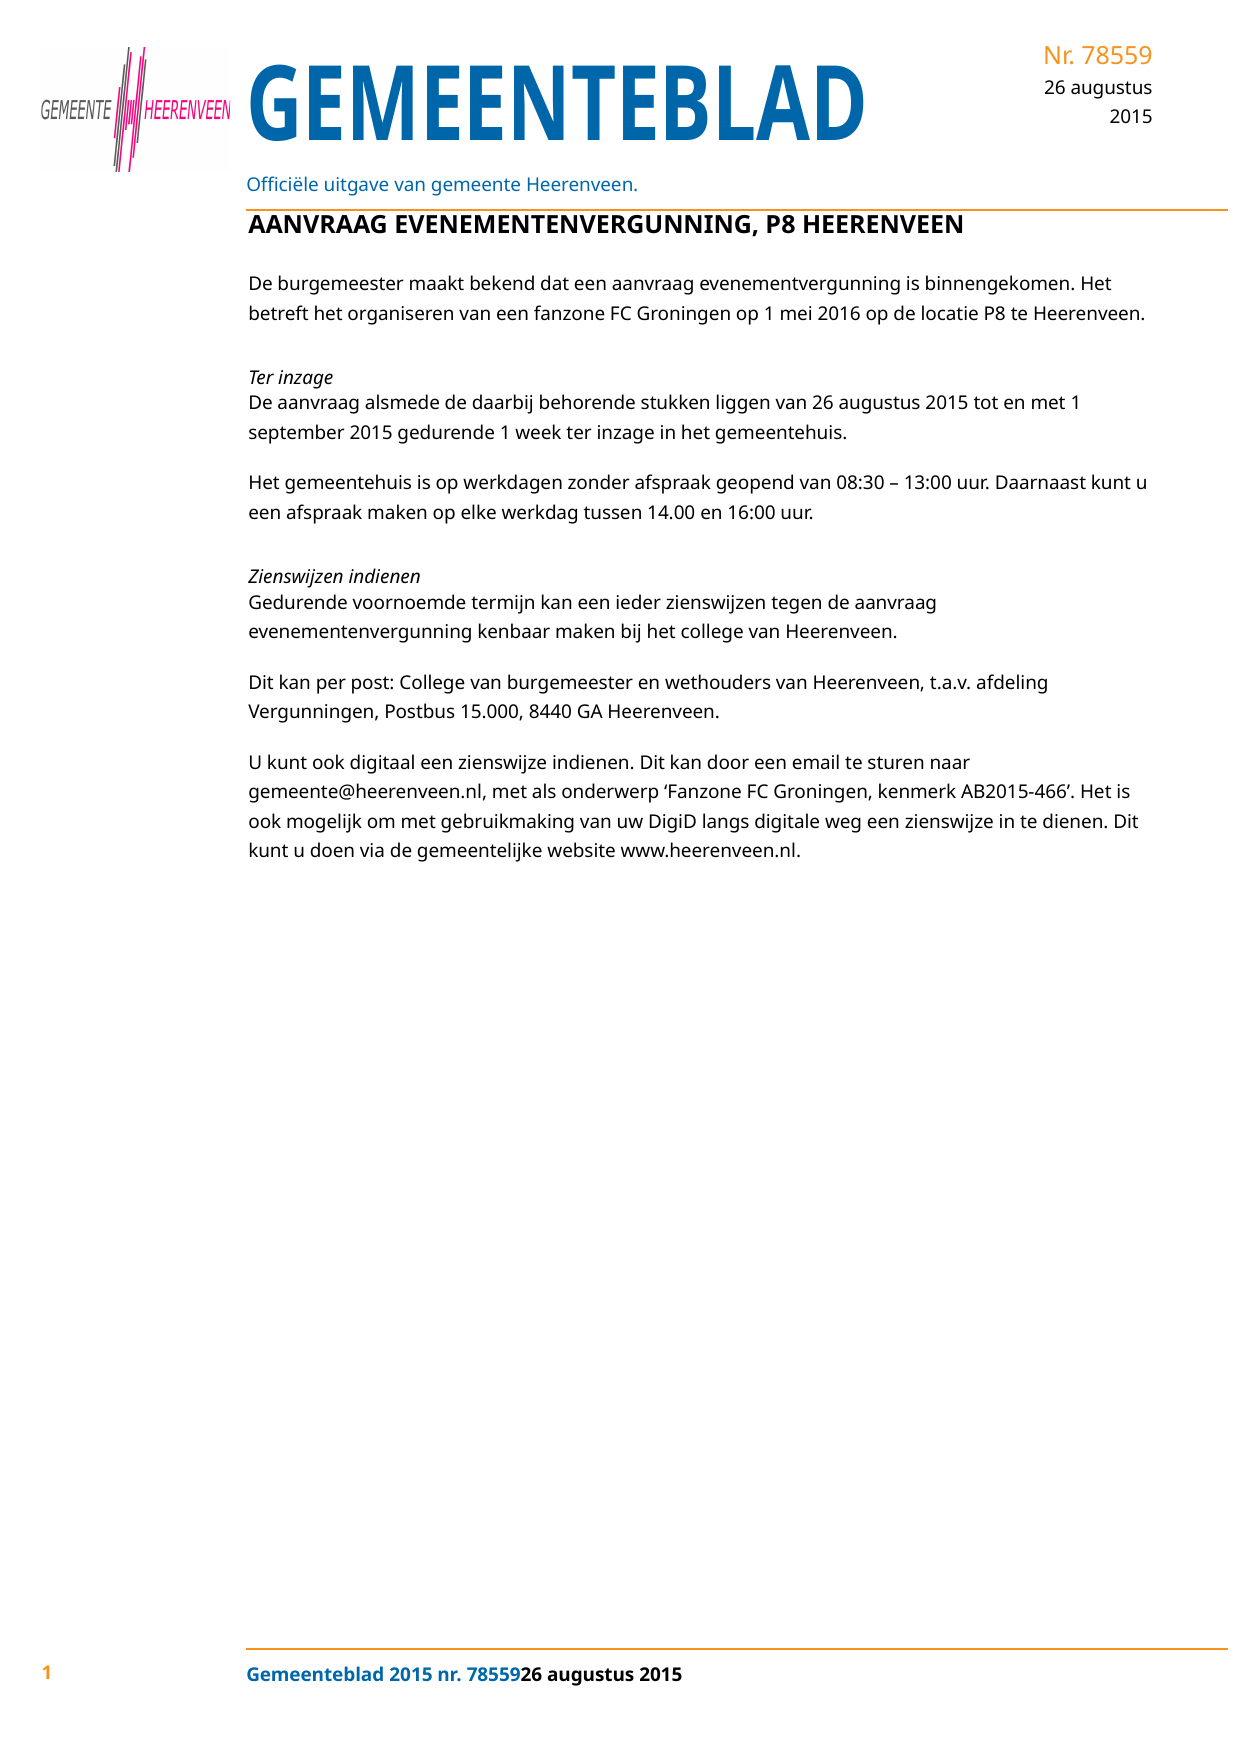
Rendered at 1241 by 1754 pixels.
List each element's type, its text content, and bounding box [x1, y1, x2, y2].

text AANVRAAG EVENEMENTENVERGUNNING, P8 HEERENVEEN [248, 211, 1152, 241]
text U kunt ook digitaal een zienswijze indienen. Dit kan door een email te sturen naar gemeente@heerenveen.nl, met als onderwerp ‘Fanzone FC Groningen, kenmerk AB2015-466’. Het is ook mogelijk om met gebruikmaking van uw DigiD langs digitale weg een zienswijze in te dienen. Dit kunt u doen via de gemeentelijke website www.heerenveen.nl. [248, 749, 1152, 863]
text Zienswijzen indienen [248, 563, 1152, 589]
text Dit kan per post: College van burgemeester en wethouders van Heerenveen, t.a.v. afdeling Vergunningen, Postbus 15.000, 8440 GA Heerenveen. [248, 669, 1152, 724]
picture [41, 47, 231, 172]
text Het gemeentehuis is op werkdagen zonder afspraak geopend van 08:30 – 13:00 uur. Daarnaast kunt u een afspraak maken op elke werkdag tussen 14.00 en 16:00 uur. [248, 469, 1152, 525]
text Gedurende voornoemde termijn kan een ieder zienswijzen tegen de aanvraag evenementenvergunning kenbaar maken bij het college van Heerenveen. [248, 589, 1152, 644]
text De burgemeester maakt bekend dat een aanvraag evenementvergunning is binnengekomen. Het betreft het organiseren van een fanzone FC Groningen op 1 mei 2016 op de locatie P8 te Heerenveen. [248, 270, 1152, 326]
text De aanvraag alsmede de daarbij behorende stukken liggen van 26 augustus 2015 tot en met 1 september 2015 gedurende 1 week ter inzage in het gemeentehuis. [248, 389, 1152, 445]
text Ter inzage [248, 364, 1152, 389]
